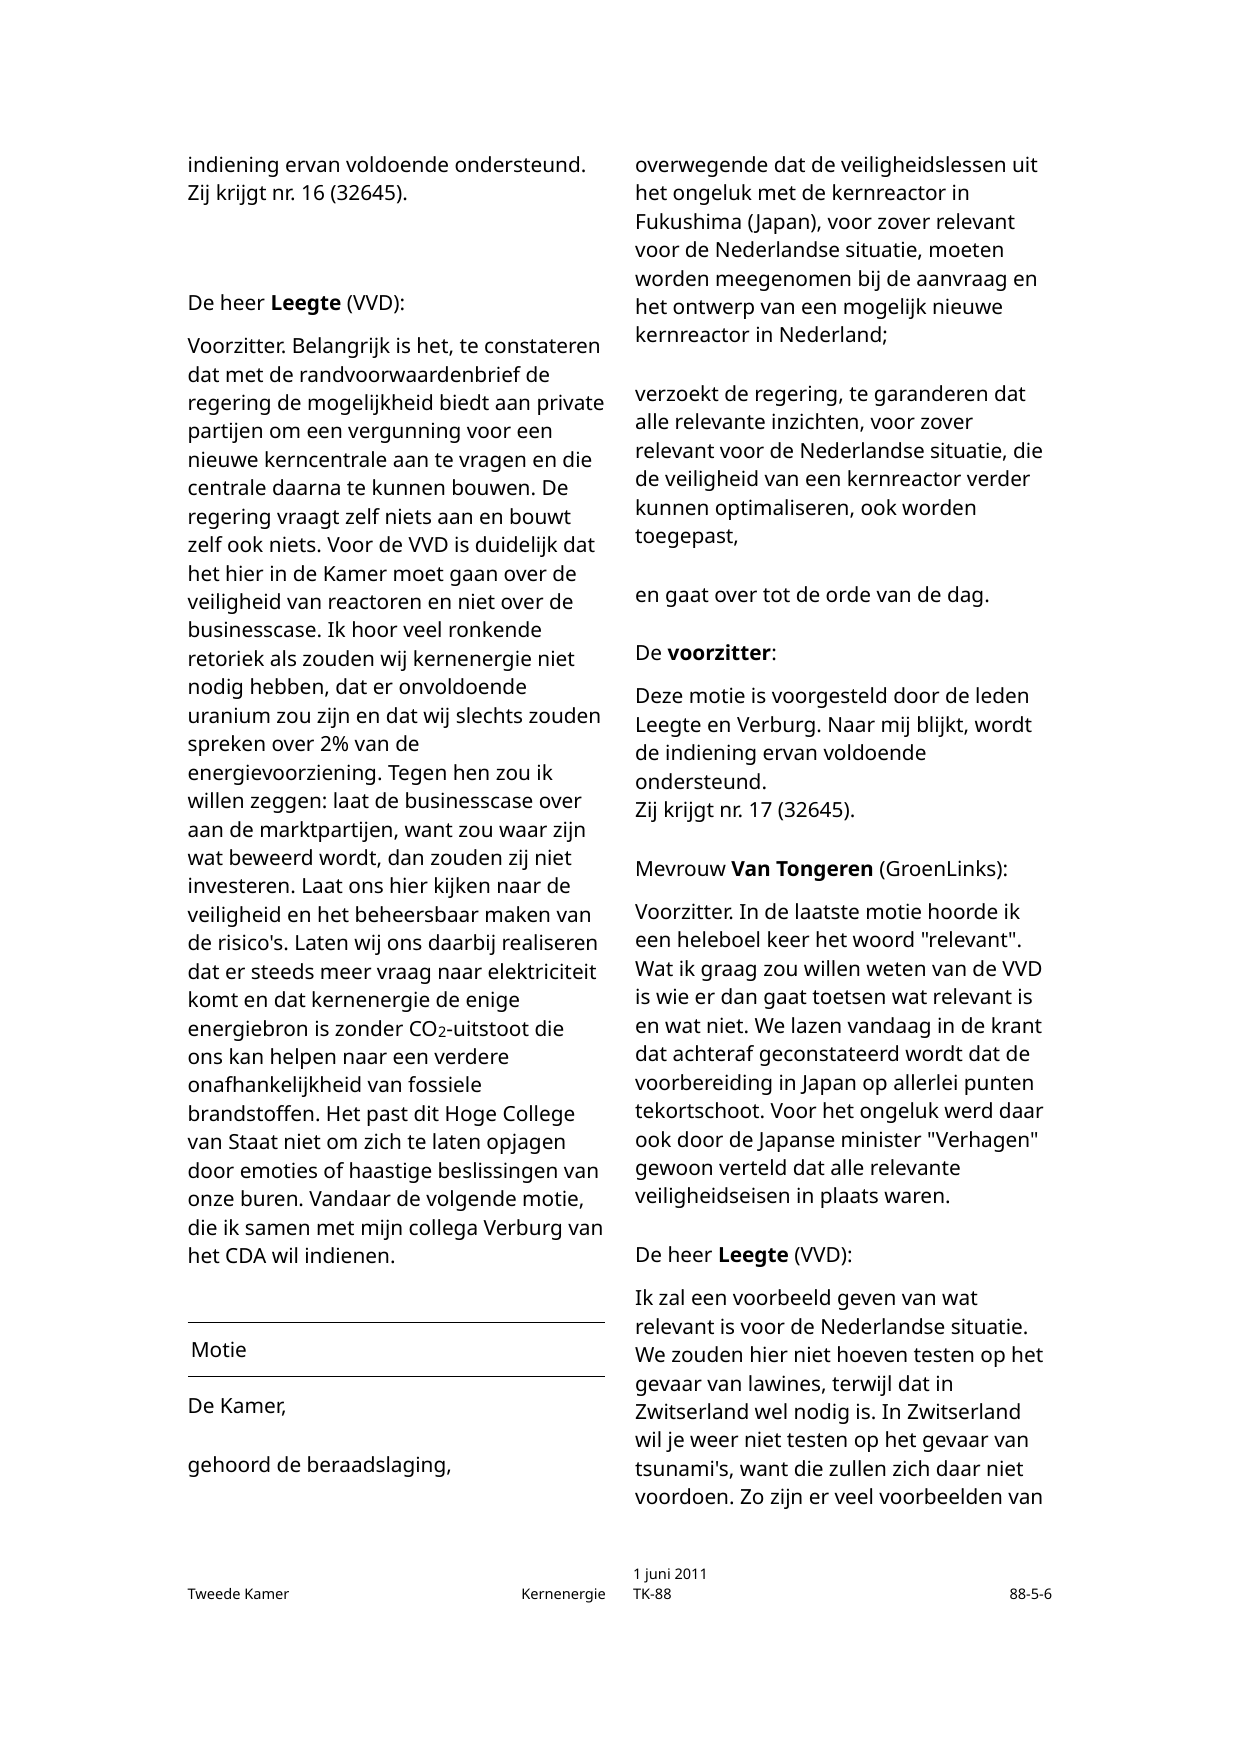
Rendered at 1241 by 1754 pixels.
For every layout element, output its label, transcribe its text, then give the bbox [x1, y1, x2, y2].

text Mevrouw Van Tongeren (GroenLinks): [635, 854, 1053, 882]
text verzoekt de regering, te garanderen dat alle relevante inzichten, voor zover relevant voor de Nederlandse situatie, die de veiligheid van een kernreactor verder kunnen optimaliseren, ook worden toegepast, [635, 379, 1053, 550]
text gehoord de beraadslaging, [187, 1450, 605, 1478]
text overwegende dat de veiligheidslessen uit het ongeluk met de kernreactor in Fukushima (Japan), voor zover relevant voor de Nederlandse situatie, moeten worden meegenomen bij de aanvraag en het ontwerp van een mogelijk nieuwe kernreactor in Nederland; [635, 150, 1053, 349]
text en gaat over tot de orde van de dag. [635, 580, 1053, 608]
text Ik zal een voorbeeld geven van wat relevant is voor de Nederlandse situatie. We zouden hier niet hoeven testen op het gevaar van lawines, terwijl dat in Zwitserland wel nodig is. In Zwitserland wil je weer niet testen op het gevaar van tsunami's, want die zullen zich daar niet voordoen. Zo zijn er veel voorbeelden van [635, 1283, 1053, 1511]
subtitle Motie [187, 1323, 605, 1377]
text De heer Leegte (VVD): [187, 288, 605, 316]
text Voorzitter. Belangrijk is het, te constateren dat met de randvoorwaardenbrief de regering de mogelijkheid biedt aan private partijen om een vergunning voor een nieuwe kerncentrale aan te vragen en die centrale daarna te kunnen bouwen. De regering vraagt zelf niets aan en bouwt zelf ook niets. Voor de VVD is duidelijk dat het hier in de Kamer moet gaan over de veiligheid van reactoren en niet over de businesscase. Ik hoor veel ronkende retoriek als zouden wij kernenergie niet nodig hebben, dat er onvoldoende uranium zou zijn en dat wij slechts zouden spreken over 2% van de energievoorziening. Tegen hen zou ik willen zeggen: laat de businesscase over aan de marktpartijen, want zou waar zijn wat beweerd wordt, dan zouden zij niet investeren. Laat ons hier kijken naar de veiligheid en het beheersbaar maken van de risico's. Laten wij ons daarbij realiseren dat er steeds meer vraag naar elektriciteit komt en dat kernenergie de enige energiebron is zonder CO2-uitstoot die ons kan helpen naar een verdere onafhankelijkheid van fossiele brandstoffen. Het past dit Hoge College van Staat niet om zich te laten opjagen door emoties of haastige beslissingen van onze buren. Vandaar de volgende motie, die ik samen met mijn collega Verburg van het CDA wil indienen. [187, 331, 605, 1270]
text Deze motie is voorgesteld door de leden Leegte en Verburg. Naar mij blijkt, wordt de indiening ervan voldoende ondersteund. [635, 682, 1053, 795]
text Voorzitter. In de laatste motie hoorde ik een heleboel keer het woord "relevant". Wat ik graag zou willen weten van de VVD is wie er dan gaat toetsen wat relevant is en wat niet. We lazen vandaag in de krant dat achteraf geconstateerd wordt dat de voorbereiding in Japan op allerlei punten tekortschoot. Voor het ongeluk werd daar ook door de Japanse minister "Verhagen" gewoon verteld dat alle relevante veiligheidseisen in plaats waren. [635, 897, 1053, 1210]
text  [187, 237, 605, 265]
text indiening ervan voldoende ondersteund. [187, 150, 605, 178]
text Zij krijgt nr. 16 (32645). [187, 178, 605, 207]
text De heer Leegte (VVD): [635, 1240, 1053, 1268]
text De voorzitter: [635, 638, 1053, 667]
text Zij krijgt nr. 17 (32645). [635, 795, 1053, 824]
text De Kamer, [187, 1392, 605, 1420]
